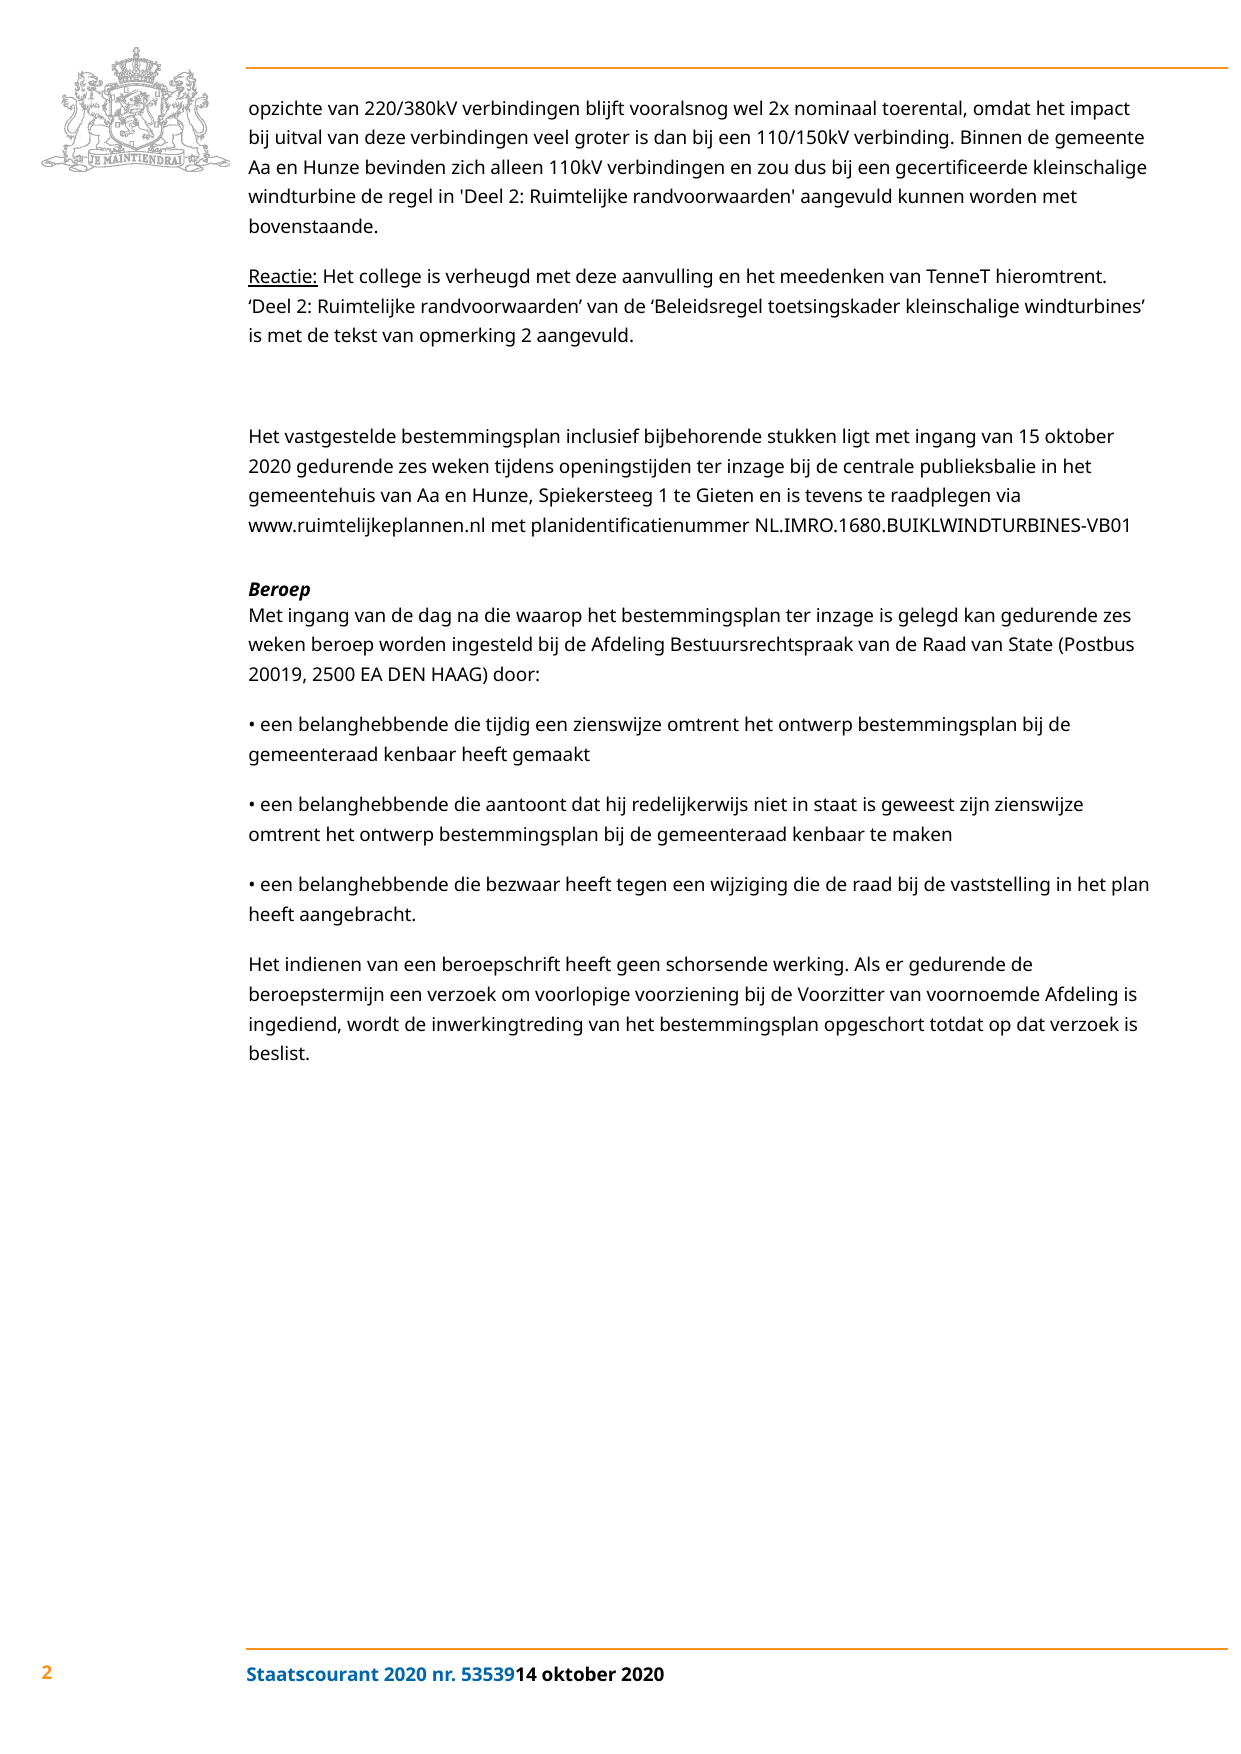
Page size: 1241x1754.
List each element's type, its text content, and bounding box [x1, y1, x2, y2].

text Reactie: Het college is verheugd met deze aanvulling en het meedenken van TenneT hieromtrent. ‘Deel 2: Ruimtelijke randvoorwaarden’ van de ‘Beleidsregel toetsingskader kleinschalige windturbines’ is met de tekst van opmerking 2 aangevuld. [248, 263, 1152, 348]
text • een belanghebbende die bezwaar heeft tegen een wijziging die de raad bij de vaststelling in het plan heeft aangebracht. [248, 872, 1152, 927]
text Het indienen van een beroepschrift heeft geen schorsende werking. Als er gedurende de beroepstermijn een verzoek om voorlopige voorziening bij de Voorzitter van voornoemde Afdeling is ingediend, wordt de inwerkingtreding van het bestemmingsplan opgeschort totdat op dat verzoek is beslist. [248, 952, 1152, 1066]
text Met ingang van de dag na die waarop het bestemmingsplan ter inzage is gelegd kan gedurende zes weken beroep worden ingesteld bij de Afdeling Bestuursrechtspraak van de Raad van State (Postbus 20019, 2500 EA DEN HAAG) door: [248, 602, 1152, 687]
text • een belanghebbende die aantoont dat hij redelijkerwijs niet in staat is geweest zijn zienswijze omtrent het ontwerp bestemmingsplan bij de gemeenteraad kenbaar te maken [248, 792, 1152, 847]
picture [41, 47, 231, 172]
text Beroep [248, 576, 1152, 602]
text opzichte van 220/380kV verbindingen blijft vooralsnog wel 2x nominaal toerental, omdat het impact bij uitval van deze verbindingen veel groter is dan bij een 110/150kV verbinding. Binnen de gemeente Aa en Hunze bevinden zich alleen 110kV verbindingen en zou dus bij een gecertificeerde kleinschalige windturbine de regel in 'Deel 2: Ruimtelijke randvoorwaarden' aangevuld kunnen worden met bovenstaande. [248, 95, 1152, 239]
text • een belanghebbende die tijdig een zienswijze omtrent het ontwerp bestemmingsplan bij de gemeenteraad kenbaar heeft gemaakt [248, 712, 1152, 767]
text Het vastgestelde bestemmingsplan inclusief bijbehorende stukken ligt met ingang van 15 oktober 2020 gedurende zes weken tijdens openingstijden ter inzage bij de centrale publieksbalie in het gemeentehuis van Aa en Hunze, Spiekersteeg 1 te Gieten en is tevens te raadplegen via www.ruimtelijkeplannen.nl met planidentificatienummer NL.IMRO.1680.BUIKLWINDTURBINES-VB01 [248, 423, 1152, 538]
